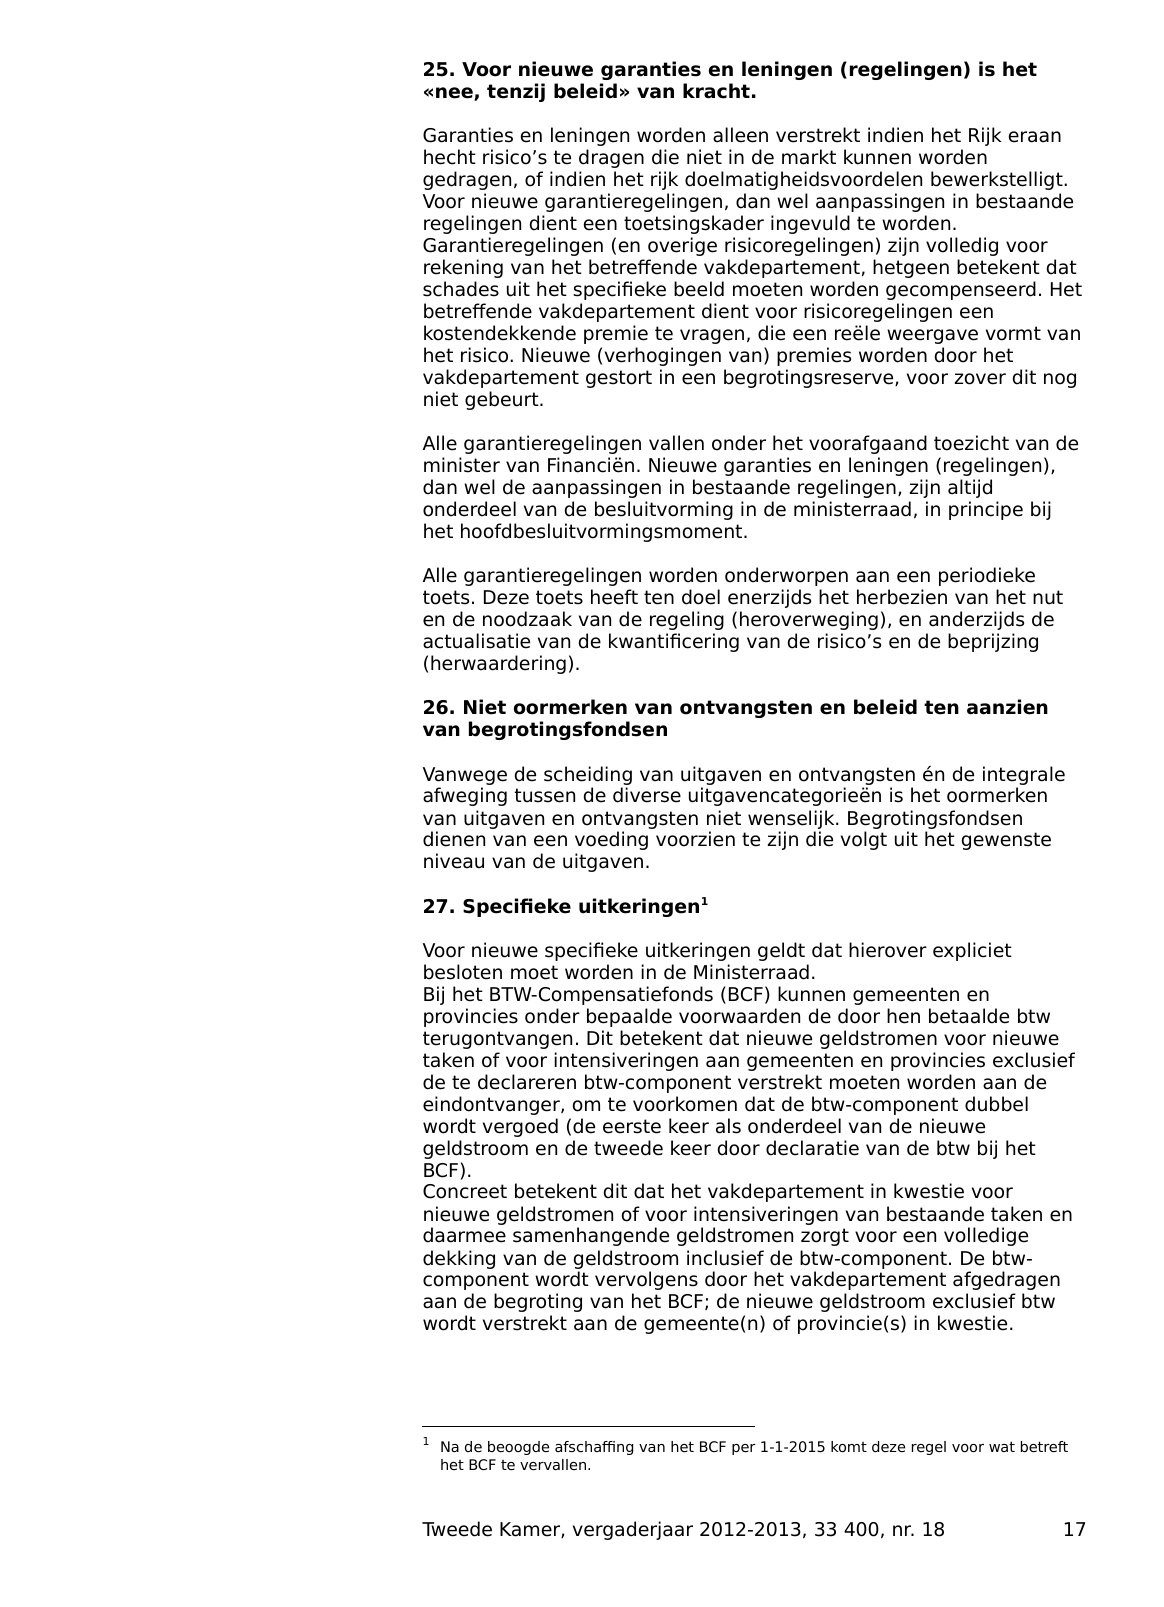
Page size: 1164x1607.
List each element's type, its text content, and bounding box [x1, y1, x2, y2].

text Garanties en leningen worden alleen verstrekt indien het Rijk eraan hecht risico’s te dragen die niet in de markt kunnen worden gedragen, of indien het rijk doelmatigheidsvoordelen bewerkstelligt. Voor nieuwe garantieregelingen, dan wel aanpassingen in bestaande regelingen dient een toetsingskader ingevuld te worden. Garantieregelingen (en overige risicoregelingen) zijn volledig voor rekening van het betreffende vakdepartement, hetgeen betekent dat schades uit het specifieke beeld moeten worden gecompenseerd. Het betreffende vakdepartement dient voor risicoregelingen een kostendekkende premie te vragen, die een reële weergave vormt van het risico. Nieuwe (verhogingen van) premies worden door het vakdepartement gestort in een begrotingsreserve, voor zover dit nog niet gebeurt. [422, 125, 1087, 411]
subtitle 27. Specifieke uitkeringen [422, 896, 1087, 917]
text Voor nieuwe specifieke uitkeringen geldt dat hierover expliciet besloten moet worden in de Ministerraad. [422, 940, 1087, 984]
text Na de beoogde afschaffing van het BCF per 1-1-2015 komt deze regel voor wat betreft het BCF te vervallen. [422, 1435, 1087, 1474]
text Bij het BTW-Compensatiefonds (BCF) kunnen gemeenten en provincies onder bepaalde voorwaarden de door hen betaalde btw terugontvangen. Dit betekent dat nieuwe geldstromen voor nieuwe taken of voor intensiveringen aan gemeenten en provincies exclusief de te declareren btw-component verstrekt moeten worden aan de eindontvanger, om te voorkomen dat de btw-component dubbel wordt vergoed (de eerste keer als onderdeel van de nieuwe geldstroom en de tweede keer door declaratie van de btw bij het BCF). [422, 984, 1087, 1181]
text Vanwege de scheiding van uitgaven en ontvangsten én de integrale afweging tussen de diverse uitgavencategorieën is het oormerken van uitgaven en ontvangsten niet wenselijk. Begrotingsfondsen dienen van een voeding voorzien te zijn die volgt uit het gewenste niveau van de uitgaven. [422, 763, 1087, 873]
text Concreet betekent dit dat het vakdepartement in kwestie voor nieuwe geldstromen of voor intensiveringen van bestaande taken en daarmee samenhangende geldstromen zorgt voor een volledige dekking van de geldstroom inclusief de btw-component. De btw-component wordt vervolgens door het vakdepartement afgedragen aan de begroting van het BCF; de nieuwe geldstroom exclusief btw wordt verstrekt aan de gemeente(n) of provincie(s) in kwestie. [422, 1181, 1087, 1335]
subtitle 25. Voor nieuwe garanties en leningen (regelingen) is het «nee, tenzij beleid» van kracht. [422, 59, 1087, 103]
subtitle 26. Niet oormerken van ontvangsten en beleid ten aanzien van begrotingsfondsen [422, 697, 1087, 741]
text Alle garantieregelingen worden onderworpen aan een periodieke toets. Deze toets heeft ten doel enerzijds het herbezien van het nut en de noodzaak van de regeling (heroverweging), en anderzijds de actualisatie van de kwantificering van de risico’s en de beprijzing (herwaardering). [422, 565, 1087, 675]
text Alle garantieregelingen vallen onder het voorafgaand toezicht van de minister van Financiën. Nieuwe garanties en leningen (regelingen), dan wel de aanpassingen in bestaande regelingen, zijn altijd onderdeel van de besluitvorming in de ministerraad, in principe bij het hoofdbesluitvormingsmoment. [422, 433, 1087, 543]
